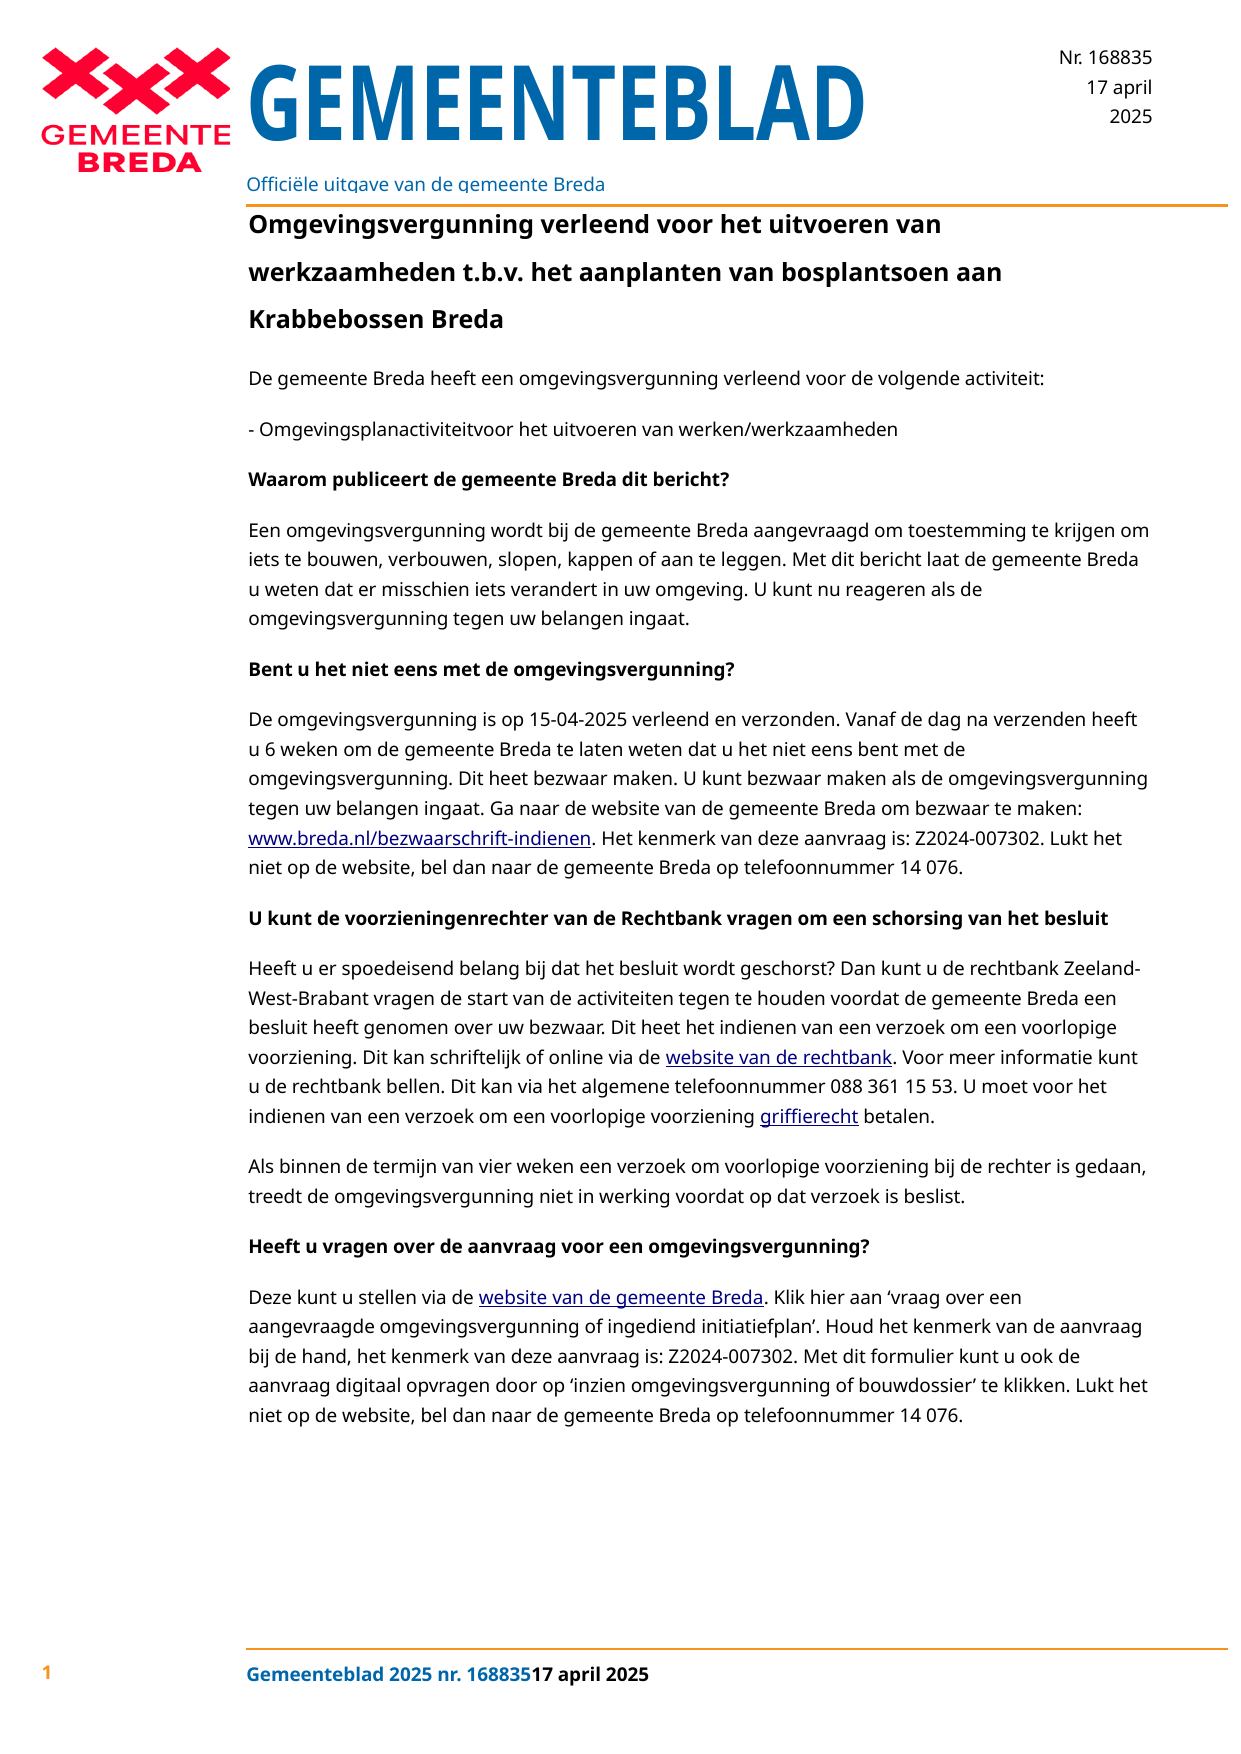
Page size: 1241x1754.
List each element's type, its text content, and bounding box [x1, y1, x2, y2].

text Een omgevingsvergunning wordt bij de gemeente Breda aangevraagd om toestemming te krijgen om iets te bouwen, verbouwen, slopen, kappen of aan te leggen. Met dit bericht laat de gemeente Breda u weten dat er misschien iets verandert in uw omgeving. U kunt nu reageren als de omgevingsvergunning tegen uw belangen ingaat. [248, 517, 1152, 631]
text Als binnen de termijn van vier weken een verzoek om voorlopige voorziening bij de rechter is gedaan, treedt de omgevingsvergunning niet in werking voordat op dat verzoek is beslist. [248, 1153, 1152, 1209]
text Omgevingsvergunning verleend voor het uitvoeren van werkzaamheden t.b.v. het aanplanten van bosplantsoen aan Krabbebossen Breda [248, 207, 1152, 336]
text De omgevingsvergunning is op 15-04-2025 verleend en verzonden. Vanaf de dag na verzenden heeft u 6 weken om de gemeente Breda te laten weten dat u het niet eens bent met de omgevingsvergunning. Dit heet bezwaar maken. U kunt bezwaar maken als de omgevingsvergunning tegen uw belangen ingaat. Ga naar de website van de gemeente Breda om bezwaar te maken: www.breda.nl/bezwaarschrift-indienen. Het kenmerk van deze aanvraag is: Z2024-007302. Lukt het niet op de website, bel dan naar de gemeente Breda op telefoonnummer 14 076. [248, 706, 1152, 880]
text U kunt de voorzieningenrechter van de Rechtbank vragen om een schorsing van het besluit [248, 905, 1152, 930]
text Waarom publiceert de gemeente Breda dit bericht? [248, 466, 1152, 492]
text Heeft u er spoedeisend belang bij dat het besluit wordt geschorst? Dan kunt u de rechtbank Zeeland-West-Brabant vragen de start van de activiteiten tegen te houden voordat de gemeente Breda een besluit heeft genomen over uw bezwaar. Dit heet het indienen van een verzoek om een voorlopige voorziening. Dit kan schriftelijk of online via de website van de rechtbank. Voor meer informatie kunt u de rechtbank bellen. Dit kan via het algemene telefoonnummer 088 361 15 53. U moet voor het indienen van een verzoek om een voorlopige voorziening griffierecht betalen. [248, 955, 1152, 1129]
text De gemeente Breda heeft een omgevingsvergunning verleend voor de volgende activiteit: [248, 366, 1152, 391]
picture [41, 47, 231, 172]
text - Omgevingsplanactiviteitvoor het uitvoeren van werken/werkzaamheden [248, 416, 1152, 442]
text Heeft u vragen over de aanvraag voor een omgevingsvergunning? [248, 1233, 1152, 1259]
text Deze kunt u stellen via de website van de gemeente Breda. Klik hier aan ‘vraag over een aangevraagde omgevingsvergunning of ingediend initiatiefplan’. Houd het kenmerk van de aanvraag bij de hand, het kenmerk van deze aanvraag is: Z2024-007302. Met dit formulier kunt u ook de aanvraag digitaal opvragen door op ‘inzien omgevingsvergunning of bouwdossier’ te klikken. Lukt het niet op de website, bel dan naar de gemeente Breda op telefoonnummer 14 076. [248, 1284, 1152, 1428]
text Bent u het niet eens met de omgevingsvergunning? [248, 656, 1152, 682]
